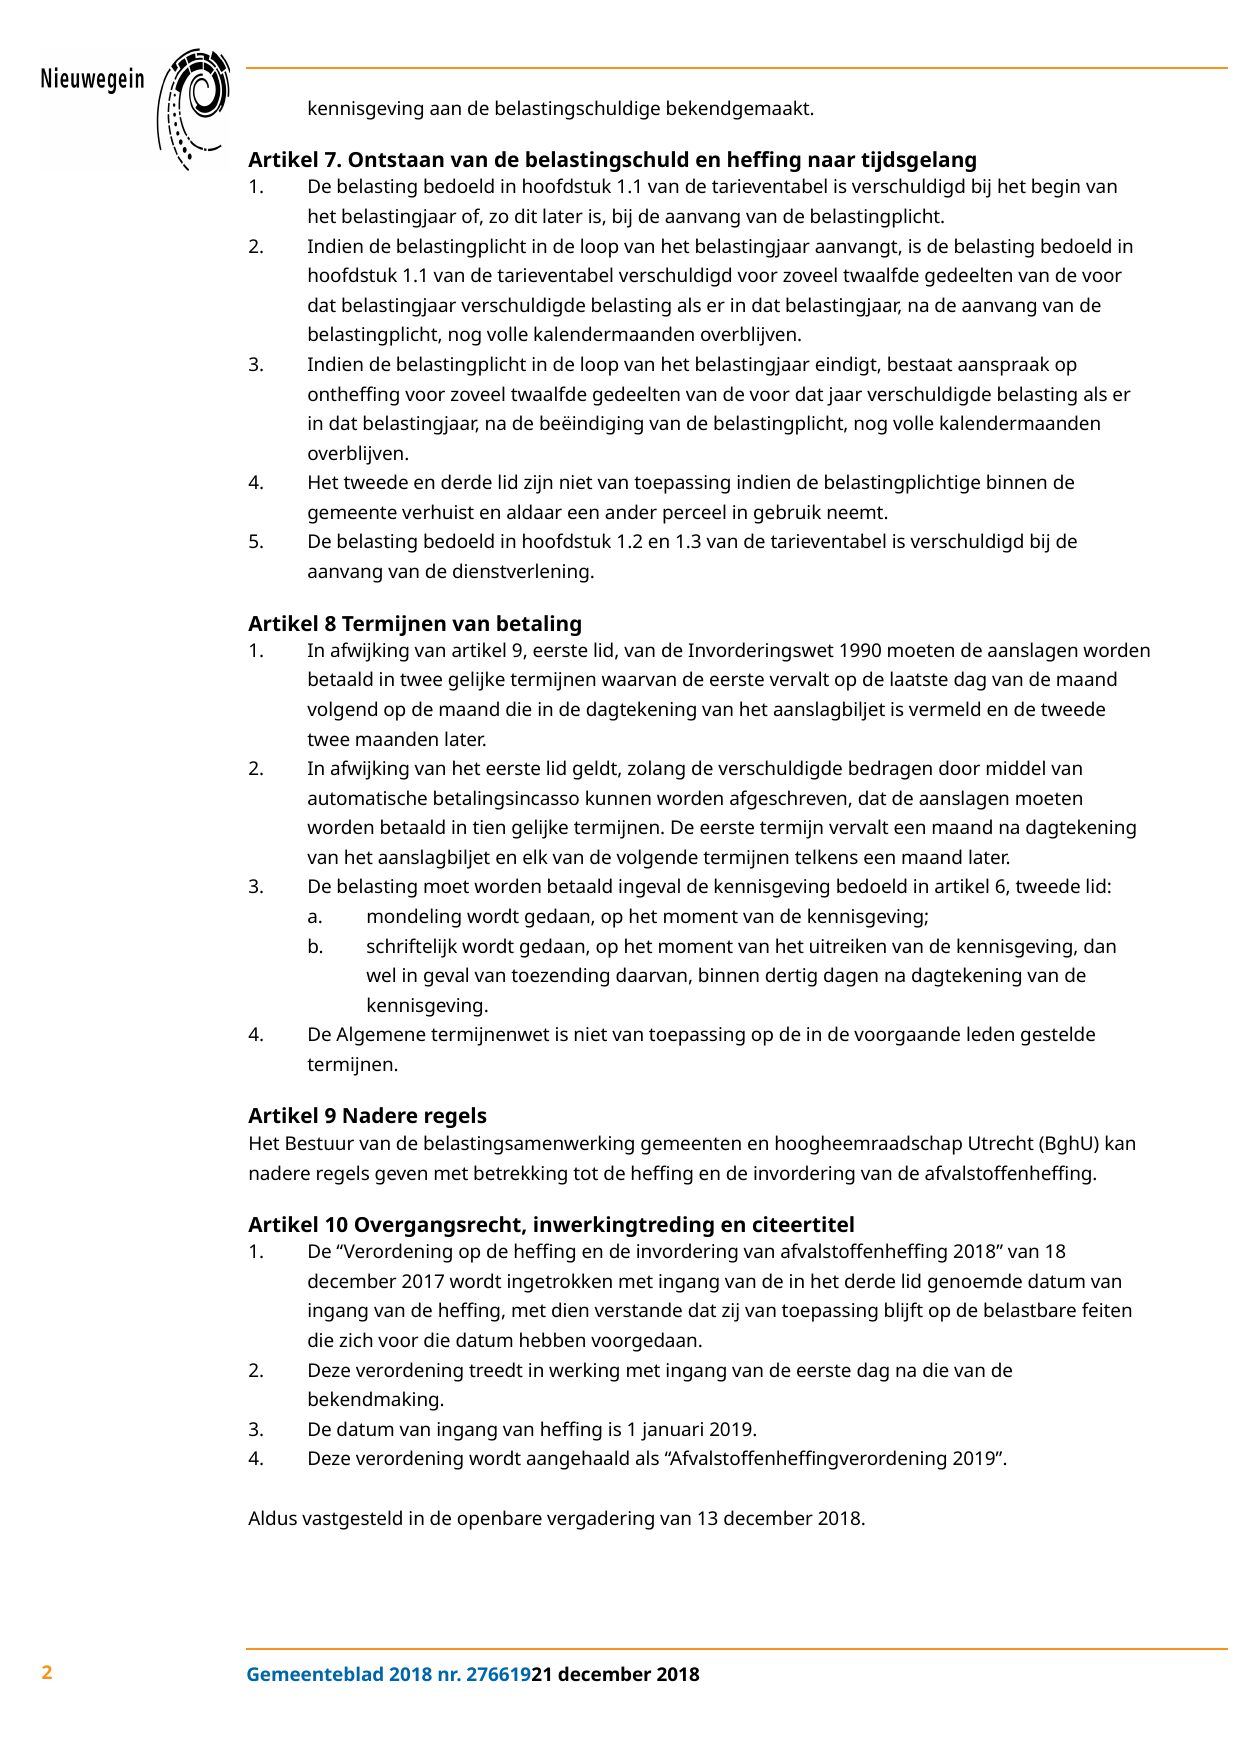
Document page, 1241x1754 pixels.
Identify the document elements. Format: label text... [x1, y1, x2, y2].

list Deze verordening treedt in werking met ingang van de eerste dag na die van de bekendmaking. [248, 1357, 1152, 1412]
list In afwijking van artikel 9, eerste lid, van de Invorderingswet 1990 moeten de aanslagen worden betaald in twee gelijke termijnen waarvan de eerste vervalt op de laatste dag van de maand volgend op de maand die in de dagtekening van het aanslagbiljet is vermeld en de tweede twee maanden later. [248, 637, 1152, 752]
list De “Verordening op de heffing en de invordering van afvalstoffenheffing 2018” van 18 december 2017 wordt ingetrokken met ingang van de in het derde lid genoemde datum van ingang van de heffing, met dien verstande dat zij van toepassing blijft op de belastbare feiten die zich voor die datum hebben voorgedaan. [248, 1238, 1152, 1353]
list De belasting bedoeld in hoofdstuk 1.1 van de tarieventabel is verschuldigd bij het begin van het belastingjaar of, zo dit later is, bij de aanvang van de belastingplicht. [248, 174, 1152, 229]
text Aldus vastgesteld in de openbare vergadering van 13 december 2018. [248, 1505, 1152, 1531]
list kennisgeving aan de belastingschuldige bekendgemaakt. [248, 95, 1152, 121]
picture [41, 47, 231, 172]
list Indien de belastingplicht in de loop van het belastingjaar eindigt, bestaat aanspraak op ontheffing voor zoveel twaalfde gedeelten van de voor dat jaar verschuldigde belasting als er in dat belastingjaar, na de beëindiging van de belastingplicht, nog volle kalendermaanden overblijven. [248, 351, 1152, 466]
list De belasting bedoeld in hoofdstuk 1.2 en 1.3 van de tarieventabel is verschuldigd bij de aanvang van de dienstverlening. [248, 529, 1152, 584]
text Artikel 8 Termijnen van betaling [248, 609, 1152, 637]
text Artikel 10 Overgangsrecht, inwerkingtreding en citeertitel [248, 1210, 1152, 1238]
list Deze verordening wordt aangehaald als “Afvalstoffenheffingverordening 2019”. [248, 1446, 1152, 1471]
text Het Bestuur van de belastingsamenwerking gemeenten en hoogheemraadschap Utrecht (BghU) kan nadere regels geven met betrekking tot de heffing en de invordering van de afvalstoffenheffing. [248, 1130, 1152, 1185]
text Artikel 9 Nadere regels [248, 1102, 1152, 1130]
list De belasting moet worden betaald ingeval de kennisgeving bedoeld in artikel 6, tweede lid: [248, 874, 1152, 899]
list schriftelijk wordt gedaan, op het moment van het uitreiken van de kennisgeving, dan wel in geval van toezending daarvan, binnen dertig dagen na dagtekening van de kennisgeving. [307, 933, 1152, 1018]
list De Algemene termijnenwet is niet van toepassing op de in de voorgaande leden gestelde termijnen. [248, 1022, 1152, 1077]
list De datum van ingang van heffing is 1 januari 2019. [248, 1416, 1152, 1442]
list mondeling wordt gedaan, op het moment van de kennisgeving; [307, 903, 1152, 929]
list In afwijking van het eerste lid geldt, zolang de verschuldigde bedragen door middel van automatische betalingsincasso kunnen worden afgeschreven, dat de aanslagen moeten worden betaald in tien gelijke termijnen. De eerste termijn vervalt een maand na dagtekening van het aanslagbiljet en elk van de volgende termijnen telkens een maand later. [248, 755, 1152, 870]
list Indien de belastingplicht in de loop van het belastingjaar aanvangt, is de belasting bedoeld in hoofdstuk 1.1 van de tarieventabel verschuldigd voor zoveel twaalfde gedeelten van de voor dat belastingjaar verschuldigde belasting als er in dat belastingjaar, na de aanvang van de belastingplicht, nog volle kalendermaanden overblijven. [248, 233, 1152, 347]
list Het tweede en derde lid zijn niet van toepassing indien de belastingplichtige binnen de gemeente verhuist en aldaar een ander perceel in gebruik neemt. [248, 469, 1152, 525]
text Artikel 7. Ontstaan van de belastingschuld en heffing naar tijdsgelang [248, 145, 1152, 174]
